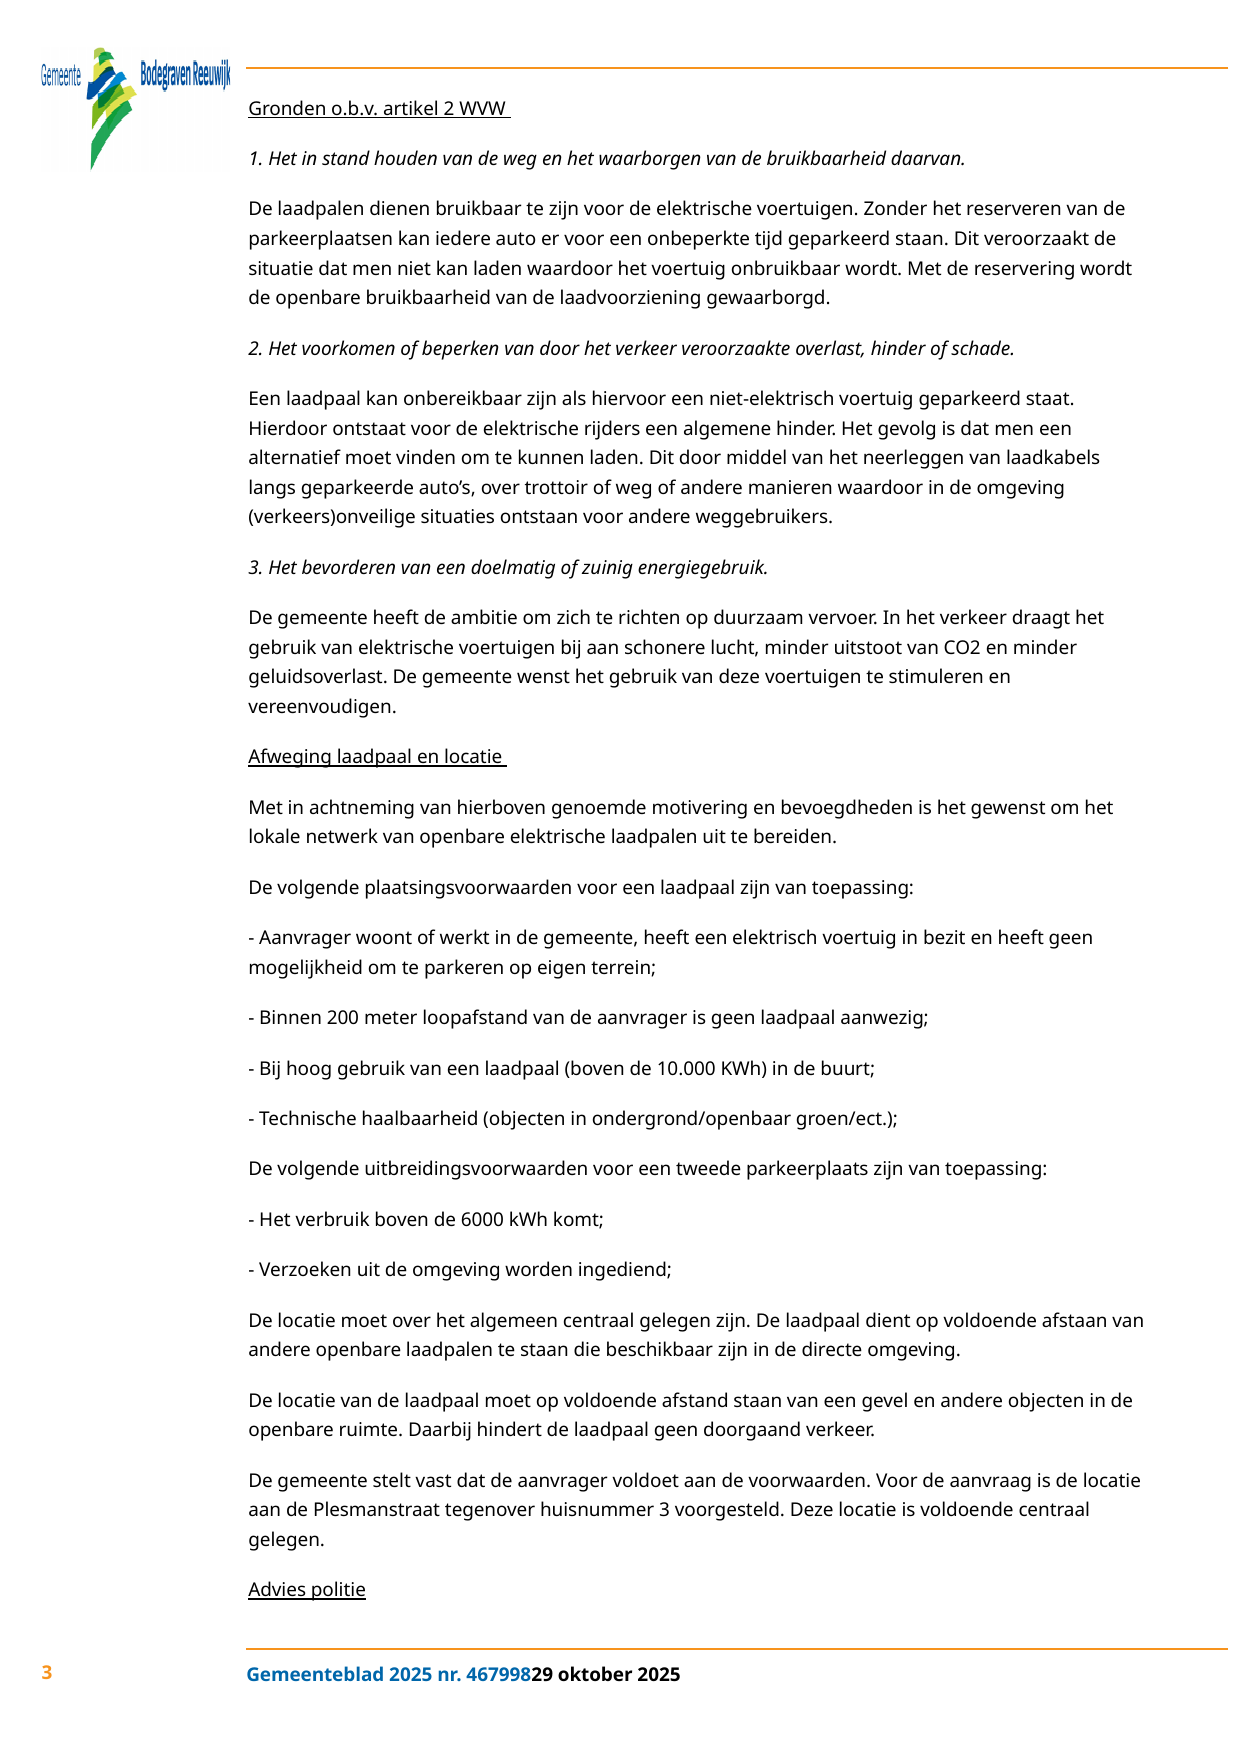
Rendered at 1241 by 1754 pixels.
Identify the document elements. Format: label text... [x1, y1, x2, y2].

text De locatie van de laadpaal moet op voldoende afstand staan van een gevel en andere objecten in de openbare ruimte. Daarbij hindert de laadpaal geen doorgaand verkeer. [248, 1387, 1152, 1442]
text De volgende uitbreidingsvoorwaarden voor een tweede parkeerplaats zijn van toepassing: [248, 1156, 1152, 1181]
text De gemeente heeft de ambitie om zich te richten op duurzaam vervoer. In het verkeer draagt het gebruik van elektrische voertuigen bij aan schonere lucht, minder uitstoot van CO2 en minder geluidsoverlast. De gemeente wenst het gebruik van deze voertuigen te stimuleren en vereenvoudigen. [248, 604, 1152, 719]
text De gemeente stelt vast dat de aanvrager voldoet aan de voorwaarden. Voor de aanvraag is de locatie aan de Plesmanstraat tegenover huisnummer 3 voorgesteld. Deze locatie is voldoende centraal gelegen. [248, 1467, 1152, 1552]
text Advies politie [248, 1576, 1152, 1602]
text - Het verbruik boven de 6000 kWh komt; [248, 1206, 1152, 1232]
text - Technische haalbaarheid (objecten in ondergrond/openbaar groen/ect.); [248, 1105, 1152, 1131]
picture [41, 47, 231, 172]
text 1. Het in stand houden van de weg en het waarborgen van de bruikbaarheid daarvan. [248, 145, 1152, 171]
text De laadpalen dienen bruikbaar te zijn voor de elektrische voertuigen. Zonder het reserveren van de parkeerplaatsen kan iedere auto er voor een onbeperkte tijd geparkeerd staan. Dit veroorzaakt de situatie dat men niet kan laden waardoor het voertuig onbruikbaar wordt. Met de reservering wordt de openbare bruikbaarheid van de laadvoorziening gewaarborgd. [248, 196, 1152, 310]
text - Bij hoog gebruik van een laadpaal (boven de 10.000 KWh) in de buurt; [248, 1055, 1152, 1081]
text Met in achtneming van hierboven genoemde motivering en bevoegdheden is het gewenst om het lokale netwerk van openbare elektrische laadpalen uit te bereiden. [248, 794, 1152, 849]
text Een laadpaal kan onbereikbaar zijn als hiervoor een niet-elektrisch voertuig geparkeerd staat. Hierdoor ontstaat voor de elektrische rijders een algemene hinder. Het gevolg is dat men een alternatief moet vinden om te kunnen laden. Dit door middel van het neerleggen van laadkabels langs geparkeerde auto’s, over trottoir of weg of andere manieren waardoor in de omgeving (verkeers)onveilige situaties ontstaan voor andere weggebruikers. [248, 385, 1152, 529]
text De volgende plaatsingsvoorwaarden voor een laadpaal zijn van toepassing: [248, 874, 1152, 900]
text Gronden o.b.v. artikel 2 WVW [248, 95, 1152, 121]
text - Aanvrager woont of werkt in de gemeente, heeft een elektrisch voertuig in bezit en heeft geen mogelijkheid om te parkeren op eigen terrein; [248, 924, 1152, 980]
text - Verzoeken uit de omgeving worden ingediend; [248, 1256, 1152, 1282]
text 3. Het bevorderen van een doelmatig of zuinig energiegebruik. [248, 554, 1152, 580]
text De locatie moet over het algemeen centraal gelegen zijn. De laadpaal dient op voldoende afstaan van andere openbare laadpalen te staan die beschikbaar zijn in de directe omgeving. [248, 1307, 1152, 1362]
text - Binnen 200 meter loopafstand van de aanvrager is geen laadpaal aanwezig; [248, 1004, 1152, 1030]
text 2. Het voorkomen of beperken van door het verkeer veroorzaakte overlast, hinder of schade. [248, 335, 1152, 361]
text Afweging laadpaal en locatie [248, 743, 1152, 769]
